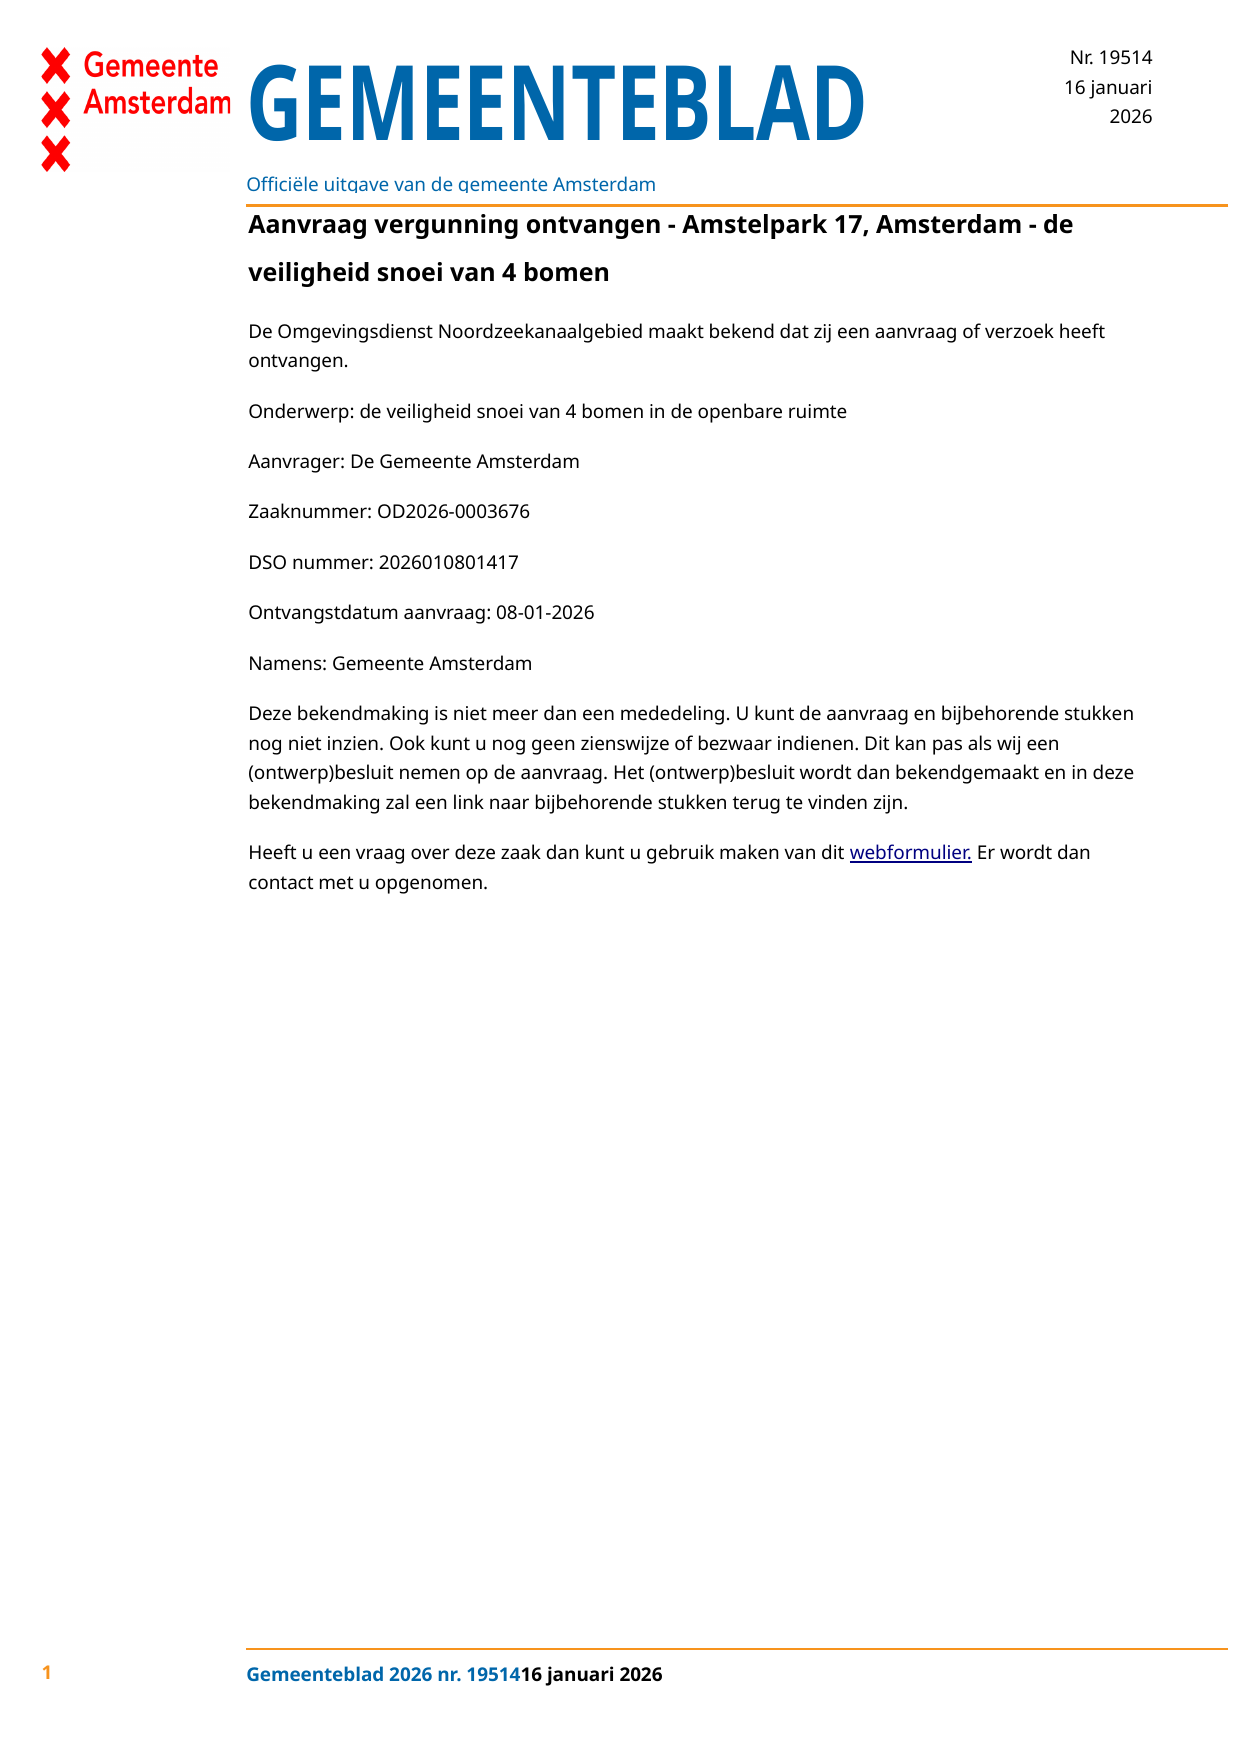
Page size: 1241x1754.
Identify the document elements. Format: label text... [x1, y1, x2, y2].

text De Omgevingsdienst Noordzeekanaalgebied maakt bekend dat zij een aanvraag of verzoek heeft ontvangen. [248, 318, 1152, 373]
text Namens: Gemeente Amsterdam [248, 650, 1152, 676]
text Aanvraag vergunning ontvangen - Amstelpark 17, Amsterdam - de veiligheid snoei van 4 bomen [248, 207, 1152, 288]
text Onderwerp: de veiligheid snoei van 4 bomen in de openbare ruimte [248, 398, 1152, 424]
picture [41, 47, 231, 172]
text Aanvrager: De Gemeente Amsterdam [248, 448, 1152, 474]
text Heeft u een vraag over deze zaak dan kunt u gebruik maken van dit webformulier. Er wordt dan contact met u opgenomen. [248, 839, 1152, 895]
text Deze bekendmaking is niet meer dan een mededeling. U kunt de aanvraag en bijbehorende stukken nog niet inzien. Ook kunt u nog geen zienswijze of bezwaar indienen. Dit kan pas als wij een (ontwerp)besluit nemen op de aanvraag. Het (ontwerp)besluit wordt dan bekendgemaakt en in deze bekendmaking zal een link naar bijbehorende stukken terug te vinden zijn. [248, 700, 1152, 815]
text Ontvangstdatum aanvraag: 08-01-2026 [248, 599, 1152, 625]
text Zaaknummer: OD2026-0003676 [248, 499, 1152, 524]
text DSO nummer: 2026010801417 [248, 549, 1152, 575]
